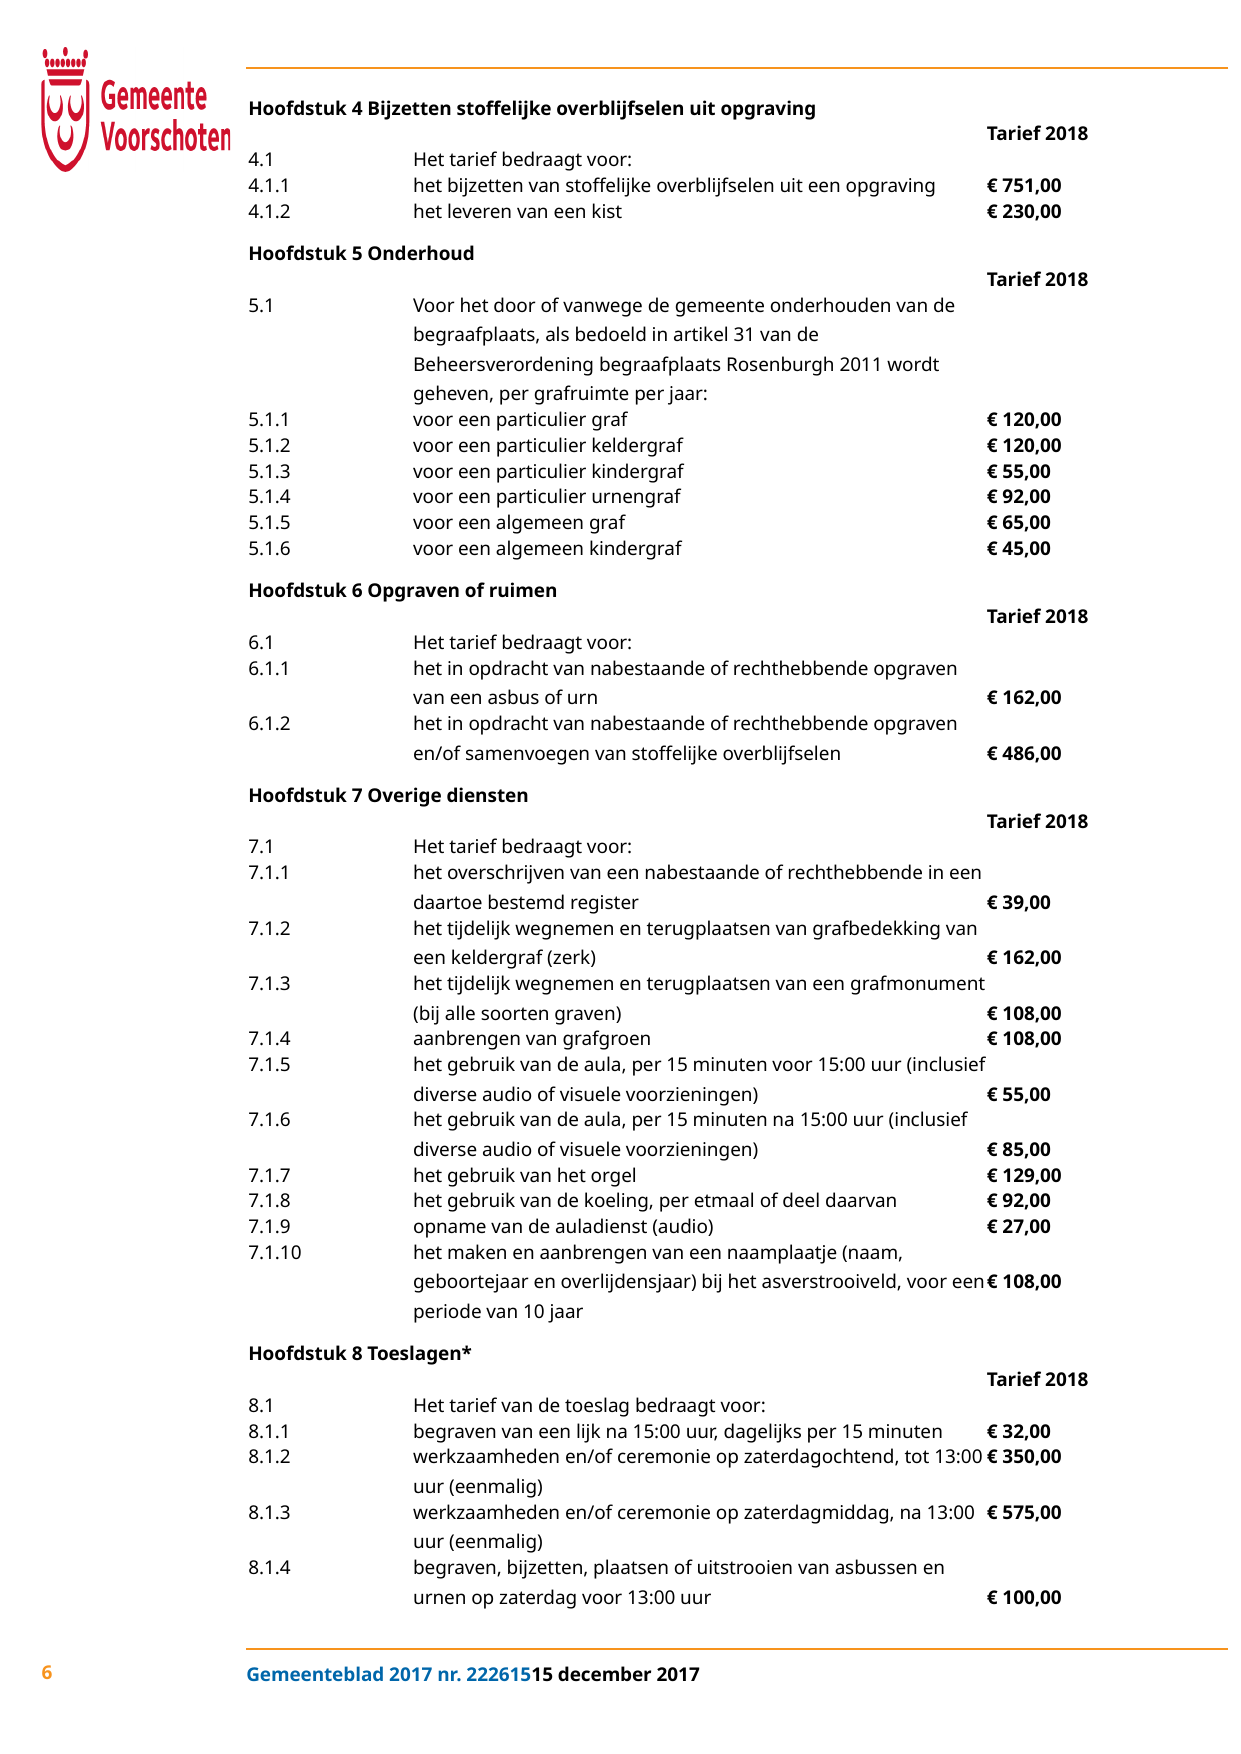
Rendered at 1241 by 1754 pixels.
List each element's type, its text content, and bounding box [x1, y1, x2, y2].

table_cell 8.1.1 [248, 1418, 413, 1444]
table_cell 4.1 [248, 146, 413, 172]
table_header [248, 266, 413, 292]
table_header [413, 121, 987, 146]
table_cell 4.1.2 [248, 198, 413, 223]
table_cell het in opdracht van nabestaande of rechthebbende opgraven van een asbus of urn [413, 655, 987, 710]
table_cell 7.1.7 [248, 1162, 413, 1187]
table_cell begraven van een lijk na 15:00 uur, dagelijks per 15 minuten [413, 1418, 987, 1444]
table_header [413, 266, 987, 292]
table_cell aanbrengen van grafgroen [413, 1025, 987, 1051]
table_cell Het tarief van de toeslag bedraagt voor: [413, 1392, 987, 1418]
table_cell het maken en aanbrengen van een naamplaatje (naam, geboortejaar en overlijdensjaar) bij het asverstrooiveld, voor een periode van 10 jaar [413, 1239, 987, 1324]
table_cell € 120,00 [987, 406, 1152, 432]
table_cell begraven, bijzetten, plaatsen of uitstrooien van asbussen en urnen op zaterdag voor 13:00 uur [413, 1554, 987, 1609]
table_cell 5.1.3 [248, 458, 413, 483]
text Hoofdstuk 5 Onderhoud [248, 240, 1152, 266]
table_cell € 65,00 [987, 509, 1152, 535]
table_cell 7.1.10 [248, 1239, 413, 1324]
table_cell € 162,00 [987, 655, 1152, 710]
table_cell € 108,00 [987, 1239, 1152, 1324]
table_cell het overschrijven van een nabestaande of rechthebbende in een daartoe bestemd register [413, 860, 987, 915]
table_cell 7.1.3 [248, 970, 413, 1025]
table_cell € 55,00 [987, 458, 1152, 483]
table_cell 5.1.2 [248, 432, 413, 458]
table_cell voor een particulier urnengraf [413, 484, 987, 509]
table_cell € 108,00 [987, 1025, 1152, 1051]
table_cell het in opdracht van nabestaande of rechthebbende opgraven en/of samenvoegen van stoffelijke overblijfselen [413, 710, 987, 765]
table_cell het gebruik van de aula, per 15 minuten voor 15:00 uur (inclusief diverse audio of visuele voorzieningen) [413, 1051, 987, 1106]
table_cell € 100,00 [987, 1554, 1152, 1609]
table_cell voor een particulier kindergraf [413, 458, 987, 483]
table_cell het gebruik van het orgel [413, 1162, 987, 1187]
table_cell [987, 629, 1152, 655]
table_cell 7.1.5 [248, 1051, 413, 1106]
table_cell 5.1.5 [248, 509, 413, 535]
table_cell het leveren van een kist [413, 198, 987, 223]
text Hoofdstuk 4 Bijzetten stoffelijke overblijfselen uit opgraving [248, 95, 1152, 121]
table_cell werkzaamheden en/of ceremonie op zaterdagochtend, tot 13:00 uur (eenmalig) [413, 1444, 987, 1499]
table_cell € 39,00 [987, 860, 1152, 915]
table_cell € 129,00 [987, 1162, 1152, 1187]
table_cell € 85,00 [987, 1106, 1152, 1162]
table_cell voor een algemeen kindergraf [413, 535, 987, 561]
picture [41, 47, 231, 172]
table_cell Het tarief bedraagt voor: [413, 629, 987, 655]
table_cell 7.1.4 [248, 1025, 413, 1051]
table_cell [987, 146, 1152, 172]
table_cell 5.1.1 [248, 406, 413, 432]
table_header [413, 603, 987, 629]
table_cell [987, 292, 1152, 406]
table_header Tarief 2018 [987, 121, 1152, 146]
table_cell 7.1.1 [248, 860, 413, 915]
table_cell 8.1.2 [248, 1444, 413, 1499]
table_cell 7.1.2 [248, 915, 413, 970]
table_cell 7.1.9 [248, 1213, 413, 1239]
table_cell € 120,00 [987, 432, 1152, 458]
table_cell 6.1.1 [248, 655, 413, 710]
table_cell 6.1 [248, 629, 413, 655]
table_cell € 108,00 [987, 970, 1152, 1025]
table_header [413, 808, 987, 834]
table_header Tarief 2018 [987, 266, 1152, 292]
table_cell € 27,00 [987, 1213, 1152, 1239]
table_cell [987, 834, 1152, 859]
table_cell € 230,00 [987, 198, 1152, 223]
table_header [248, 603, 413, 629]
table_header Tarief 2018 [987, 1366, 1152, 1392]
text Hoofdstuk 6 Opgraven of ruimen [248, 577, 1152, 603]
table_header [248, 808, 413, 834]
table_cell werkzaamheden en/of ceremonie op zaterdagmiddag, na 13:00 uur (eenmalig) [413, 1499, 987, 1554]
table_cell 4.1.1 [248, 172, 413, 198]
table_cell het gebruik van de koeling, per etmaal of deel daarvan [413, 1188, 987, 1213]
text Hoofdstuk 7 Overige diensten [248, 782, 1152, 808]
table_cell opname van de auladienst (audio) [413, 1213, 987, 1239]
table_header Tarief 2018 [987, 603, 1152, 629]
text Hoofdstuk 8 Toeslagen* [248, 1341, 1152, 1366]
table_header [248, 121, 413, 146]
table_cell voor een particulier graf [413, 406, 987, 432]
table_cell Voor het door of vanwege de gemeente onderhouden van de begraafplaats, als bedoeld in artikel 31 van de Beheersverordening begraafplaats Rosenburgh 2011 wordt geheven, per grafruimte per jaar: [413, 292, 987, 406]
table_cell Het tarief bedraagt voor: [413, 834, 987, 859]
table_cell het gebruik van de aula, per 15 minuten na 15:00 uur (inclusief diverse audio of visuele voorzieningen) [413, 1106, 987, 1162]
table_cell [987, 1392, 1152, 1418]
table_cell het tijdelijk wegnemen en terugplaatsen van grafbedekking van een keldergraf (zerk) [413, 915, 987, 970]
table_cell 5.1.4 [248, 484, 413, 509]
table_cell 7.1.6 [248, 1106, 413, 1162]
table_cell € 92,00 [987, 1188, 1152, 1213]
table_cell 7.1 [248, 834, 413, 859]
table_header [413, 1366, 987, 1392]
table_cell voor een particulier keldergraf [413, 432, 987, 458]
table_header [248, 1366, 413, 1392]
table_cell € 92,00 [987, 484, 1152, 509]
table_cell 8.1 [248, 1392, 413, 1418]
table_cell 5.1 [248, 292, 413, 406]
table_cell € 575,00 [987, 1499, 1152, 1554]
table_cell 8.1.3 [248, 1499, 413, 1554]
table_cell € 45,00 [987, 535, 1152, 561]
table_cell het bijzetten van stoffelijke overblijfselen uit een opgraving [413, 172, 987, 198]
table_cell € 350,00 [987, 1444, 1152, 1499]
table_cell 6.1.2 [248, 710, 413, 765]
table_cell € 55,00 [987, 1051, 1152, 1106]
table_header Tarief 2018 [987, 808, 1152, 834]
table_cell € 162,00 [987, 915, 1152, 970]
table_cell € 32,00 [987, 1418, 1152, 1444]
table_cell het tijdelijk wegnemen en terugplaatsen van een grafmonument (bij alle soorten graven) [413, 970, 987, 1025]
table_cell voor een algemeen graf [413, 509, 987, 535]
table_cell Het tarief bedraagt voor: [413, 146, 987, 172]
table_cell 7.1.8 [248, 1188, 413, 1213]
table_cell 8.1.4 [248, 1554, 413, 1609]
table_cell € 751,00 [987, 172, 1152, 198]
table_cell 5.1.6 [248, 535, 413, 561]
table_cell € 486,00 [987, 710, 1152, 765]
